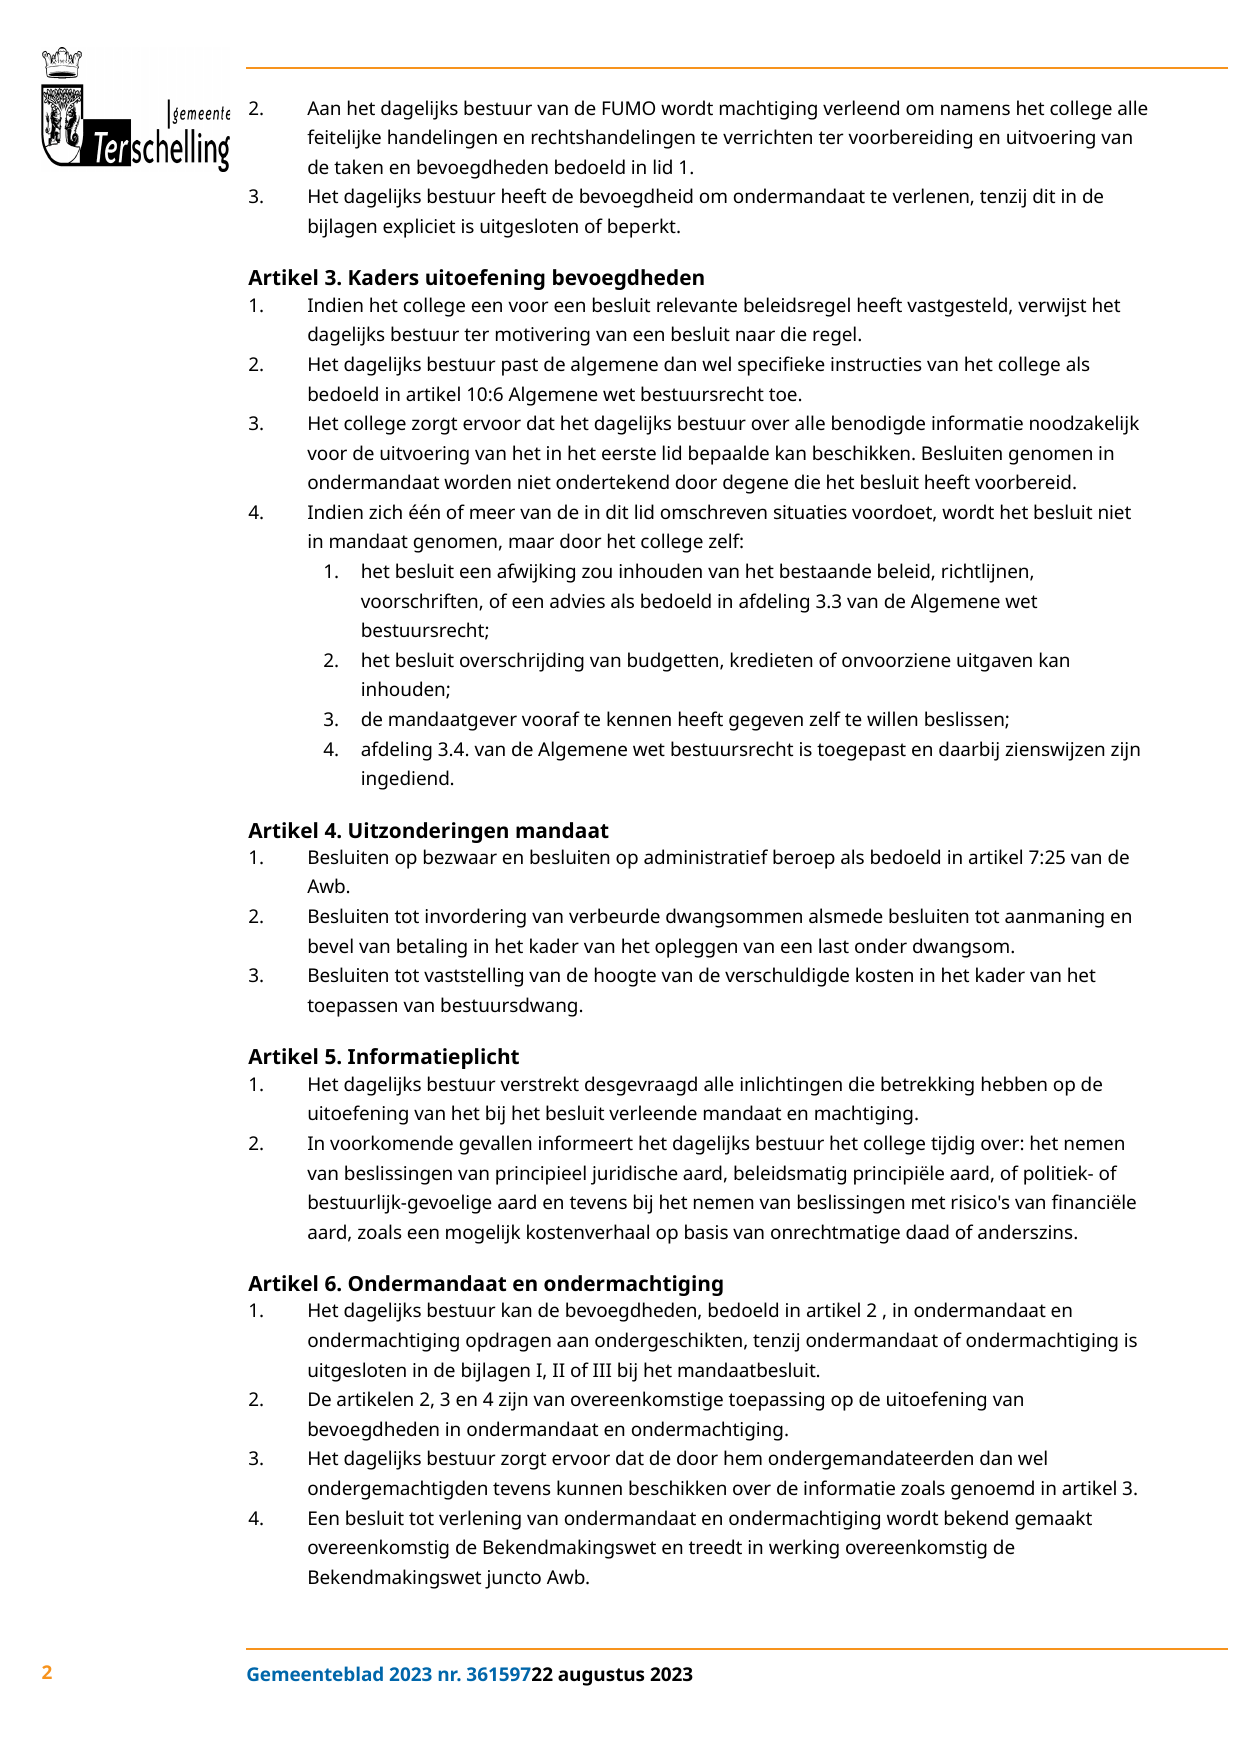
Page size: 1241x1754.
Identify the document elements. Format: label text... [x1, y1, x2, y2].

list afdeling 3.4. van de Algemene wet bestuursrecht is toegepast en daarbij zienswijzen zijn ingediend. [323, 736, 1152, 791]
list Het dagelijks bestuur past de algemene dan wel specifieke instructies van het college als bedoeld in artikel 10:6 Algemene wet bestuursrecht toe. [248, 351, 1152, 406]
text Artikel 6. Ondermandaat en ondermachtiging [248, 1269, 1152, 1298]
list Besluiten tot vaststelling van de hoogte van de verschuldigde kosten in het kader van het toepassen van bestuursdwang. [248, 962, 1152, 1018]
text Artikel 4. Uitzonderingen mandaat [248, 816, 1152, 844]
list In voorkomende gevallen informeert het dagelijks bestuur het college tijdig over: het nemen van beslissingen van principieel juridische aard, beleidsmatig principiële aard, of politiek- of bestuurlijk-gevoelige aard en tevens bij het nemen van beslissingen met risico's van financiële aard, zoals een mogelijk kostenverhaal op basis van onrechtmatige daad of anderszins. [248, 1130, 1152, 1244]
list Een besluit tot verlening van ondermandaat en ondermachtiging wordt bekend gemaakt overeenkomstig de Bekendmakingswet en treedt in werking overeenkomstig de Bekendmakingswet juncto Awb. [248, 1505, 1152, 1590]
list Het dagelijks bestuur verstrekt desgevraagd alle inlichtingen die betrekking hebben op de uitoefening van het bij het besluit verleende mandaat en machtiging. [248, 1071, 1152, 1126]
text Artikel 3. Kaders uitoefening bevoegdheden [248, 263, 1152, 292]
list Besluiten tot invordering van verbeurde dwangsommen alsmede besluiten tot aanmaning en bevel van betaling in het kader van het opleggen van een last onder dwangsom. [248, 903, 1152, 959]
list De artikelen 2, 3 en 4 zijn van overeenkomstige toepassing op de uitoefening van bevoegdheden in ondermandaat en ondermachtiging. [248, 1386, 1152, 1442]
list Aan het dagelijks bestuur van de FUMO wordt machtiging verleend om namens het college alle feitelijke handelingen en rechtshandelingen te verrichten ter voorbereiding en uitvoering van de taken en bevoegdheden bedoeld in lid 1. [248, 95, 1152, 180]
list het besluit overschrijding van budgetten, kredieten of onvoorziene uitgaven kan inhouden; [323, 647, 1152, 702]
list Indien het college een voor een besluit relevante beleidsregel heeft vastgesteld, verwijst het dagelijks bestuur ter motivering van een besluit naar die regel. [248, 292, 1152, 347]
list het besluit een afwijking zou inhouden van het bestaande beleid, richtlijnen, voorschriften, of een advies als bedoeld in afdeling 3.3 van de Algemene wet bestuursrecht; [323, 558, 1152, 643]
picture [41, 47, 231, 172]
list Het dagelijks bestuur heeft de bevoegdheid om ondermandaat te verlenen, tenzij dit in de bijlagen expliciet is uitgesloten of beperkt. [248, 183, 1152, 239]
list Het college zorgt ervoor dat het dagelijks bestuur over alle benodigde informatie noodzakelijk voor de uitvoering van het in het eerste lid bepaalde kan beschikken. Besluiten genomen in ondermandaat worden niet ondertekend door degene die het besluit heeft voorbereid. [248, 410, 1152, 495]
list Besluiten op bezwaar en besluiten op administratief beroep als bedoeld in artikel 7:25 van de Awb. [248, 844, 1152, 899]
list Het dagelijks bestuur zorgt ervoor dat de door hem ondergemandateerden dan wel ondergemachtigden tevens kunnen beschikken over de informatie zoals genoemd in artikel 3. [248, 1446, 1152, 1501]
text Artikel 5. Informatieplicht [248, 1042, 1152, 1071]
list Het dagelijks bestuur kan de bevoegdheden, bedoeld in artikel 2 , in ondermandaat en ondermachtiging opdragen aan ondergeschikten, tenzij ondermandaat of ondermachtiging is uitgesloten in de bijlagen I, II of III bij het mandaatbesluit. [248, 1298, 1152, 1383]
list Indien zich één of meer van de in dit lid omschreven situaties voordoet, wordt het besluit niet in mandaat genomen, maar door het college zelf: [248, 499, 1152, 554]
list de mandaatgever vooraf te kennen heeft gegeven zelf te willen beslissen; [323, 706, 1152, 732]
